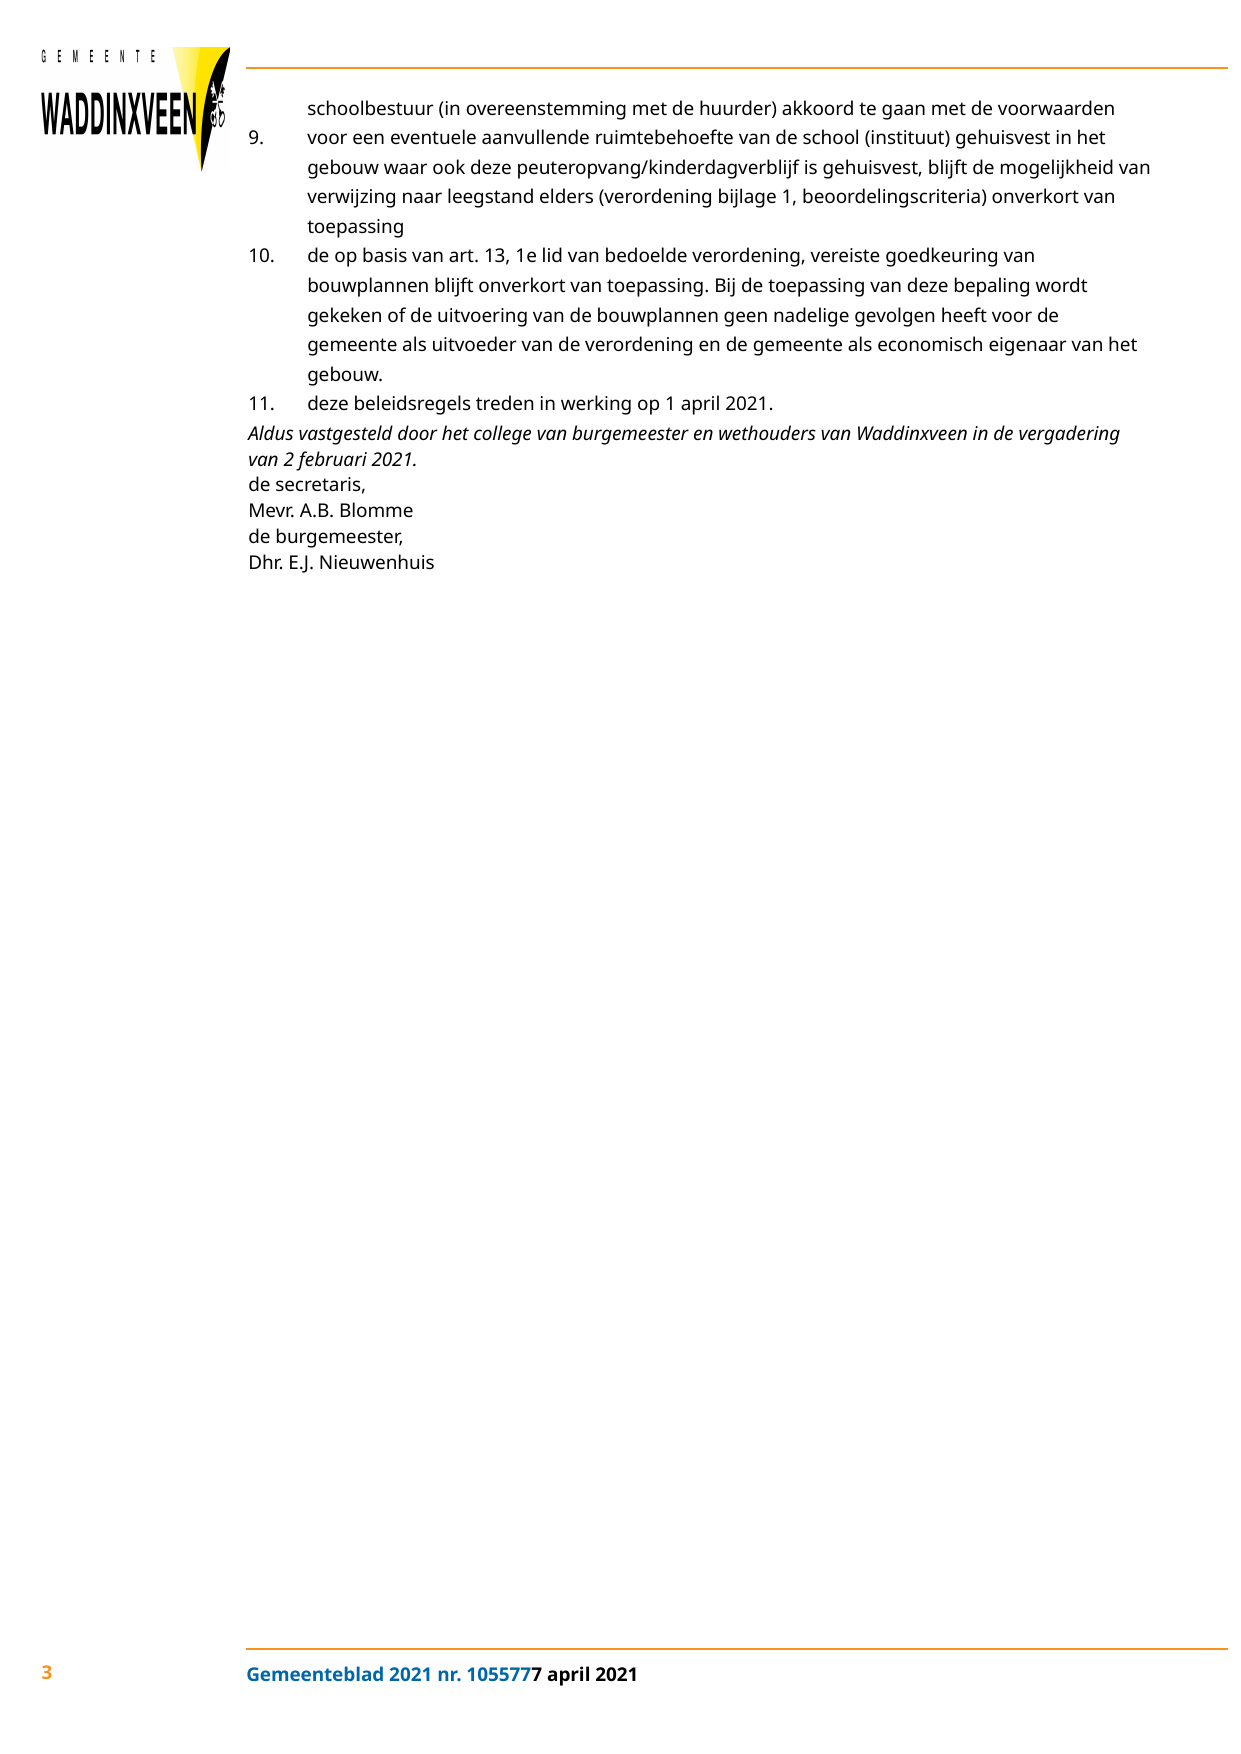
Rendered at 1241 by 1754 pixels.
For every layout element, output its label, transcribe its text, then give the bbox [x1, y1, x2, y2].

list de op basis van art. 13, 1e lid van bedoelde verordening, vereiste goedkeuring van bouwplannen blijft onverkort van toepassing. Bij de toepassing van deze bepaling wordt gekeken of de uitvoering van de bouwplannen geen nadelige gevolgen heeft voor de gemeente als uitvoeder van de verordening en de gemeente als economisch eigenaar van het gebouw. [248, 243, 1152, 387]
text de secretaris, [248, 472, 1152, 497]
list deze beleidsregels treden in werking op 1 april 2021. [248, 391, 1152, 416]
text Aldus vastgesteld door het college van burgemeester en wethouders van Waddinxveen in de vergadering van 2 februari 2021. [248, 420, 1152, 472]
text Mevr. A.B. Blomme [248, 497, 1152, 523]
text de burgemeester, [248, 523, 1152, 549]
list schoolbestuur (in overeenstemming met de huurder) akkoord te gaan met de voorwaarden [248, 95, 1152, 121]
picture [41, 47, 231, 172]
text Dhr. E.J. Nieuwenhuis [248, 549, 1152, 574]
list voor een eventuele aanvullende ruimtebehoefte van de school (instituut) gehuisvest in het gebouw waar ook deze peuteropvang/kinderdagverblijf is gehuisvest, blijft de mogelijkheid van verwijzing naar leegstand elders (verordening bijlage 1, beoordelingscriteria) onverkort van toepassing [248, 124, 1152, 239]
